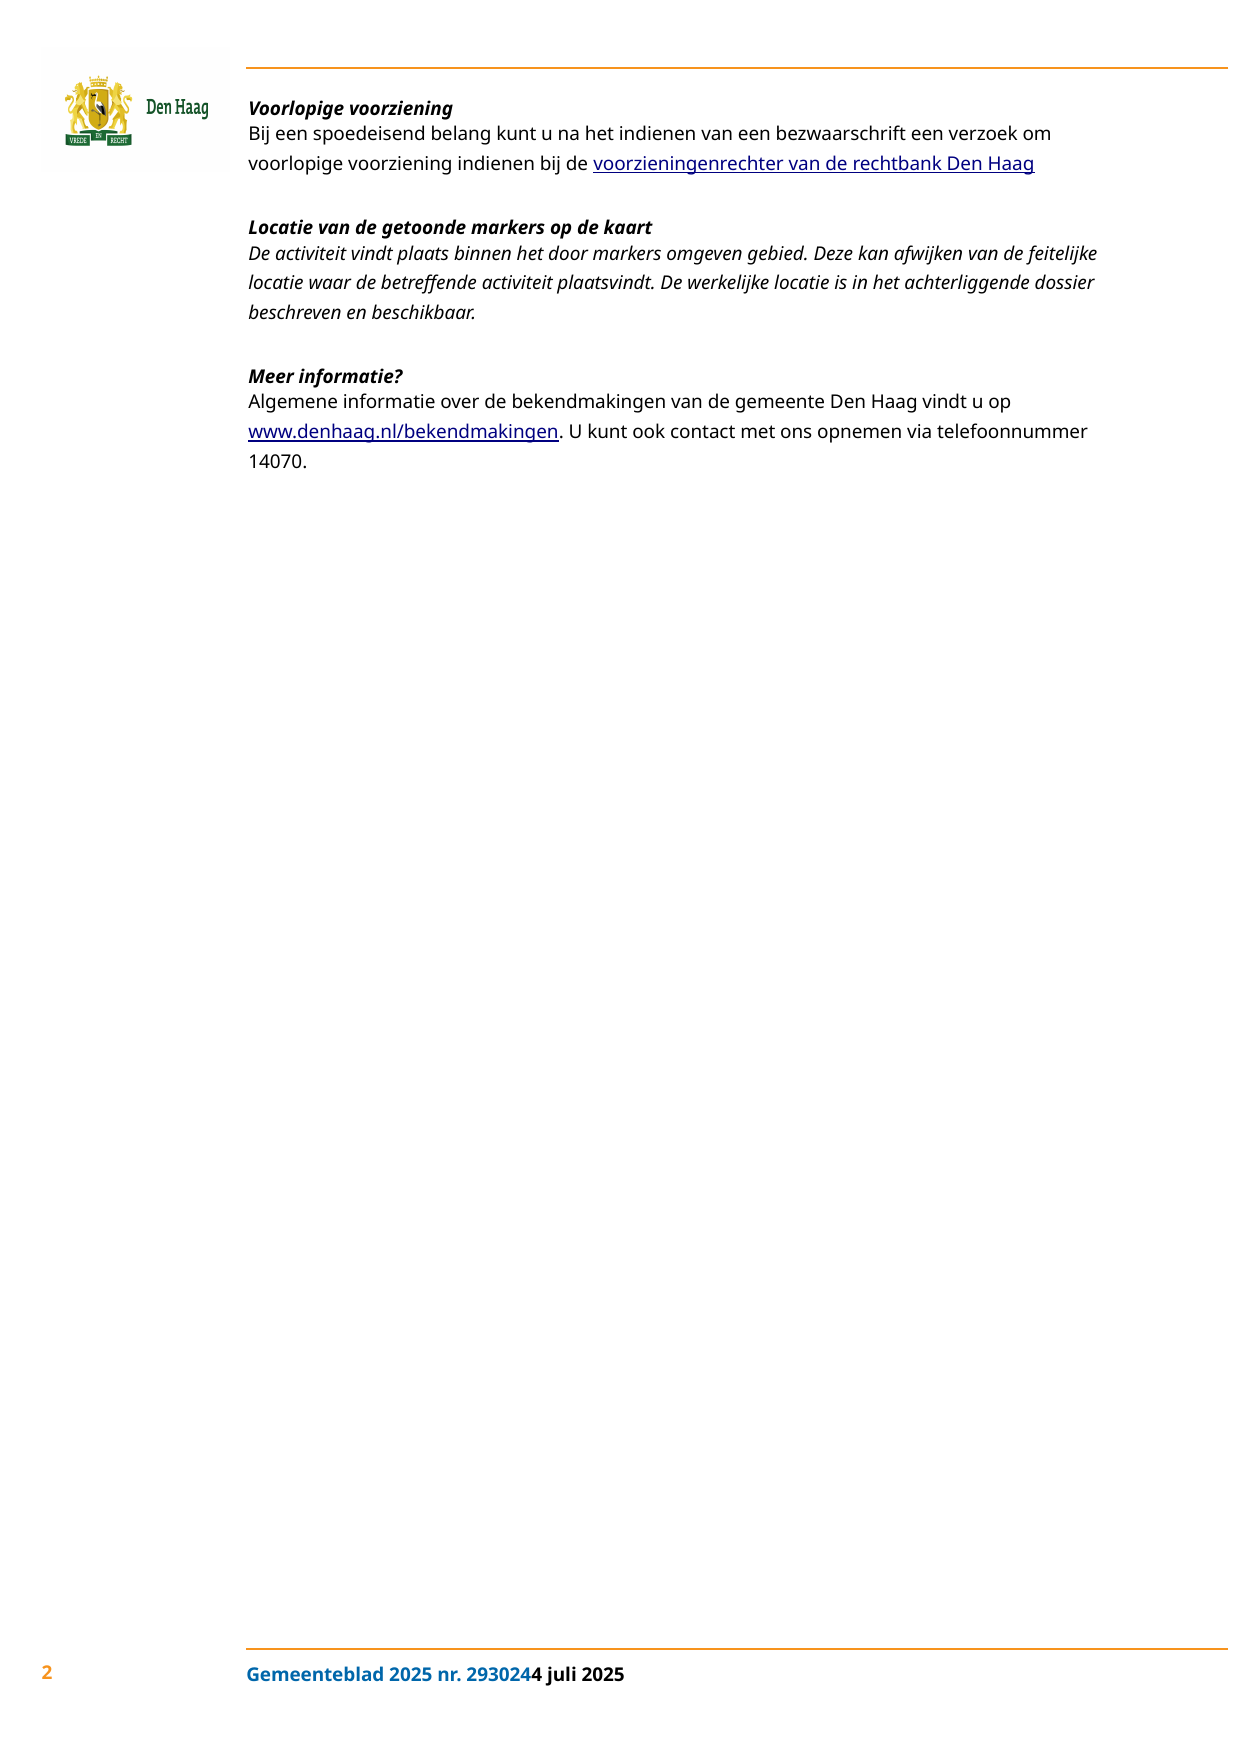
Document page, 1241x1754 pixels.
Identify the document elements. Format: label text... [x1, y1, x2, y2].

text Locatie van de getoonde markers op de kaart [248, 214, 1152, 240]
text Bij een spoedeisend belang kunt u na het indienen van een bezwaarschrift een verzoek om voorlopige voorziening indienen bij de voorzieningenrechter van de rechtbank Den Haag [248, 121, 1152, 176]
text De activiteit vindt plaats binnen het door markers omgeven gebied. Deze kan afwijken van de feitelijke locatie waar de betreffende activiteit plaatsvindt. De werkelijke locatie is in het achterliggende dossier beschreven en beschikbaar. [248, 240, 1152, 325]
picture [41, 47, 231, 172]
text Voorlopige voorziening [248, 95, 1152, 121]
text Algemene informatie over de bekendmakingen van de gemeente Den Haag vindt u op www.denhaag.nl/bekendmakingen. U kunt ook contact met ons opnemen via telefoonnummer 14070. [248, 389, 1152, 473]
text Meer informatie? [248, 363, 1152, 389]
